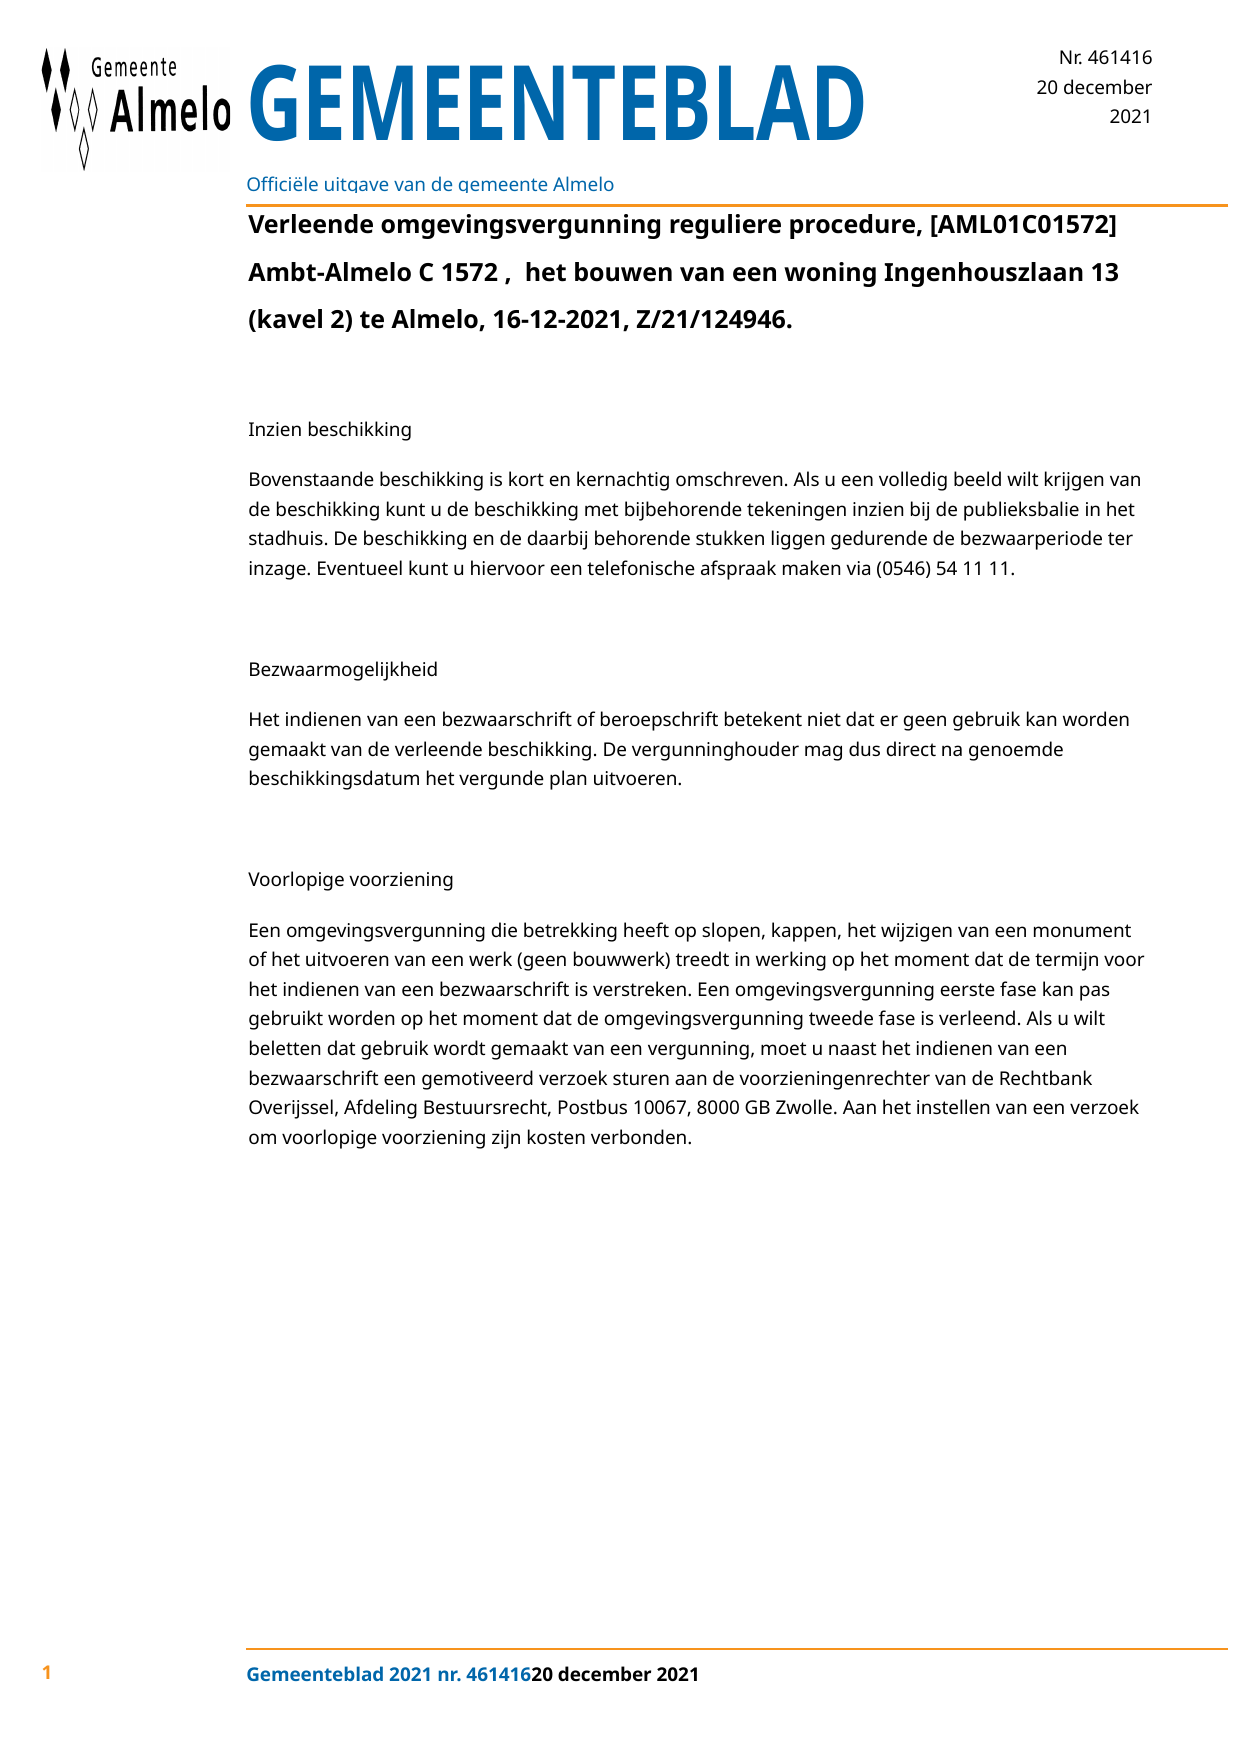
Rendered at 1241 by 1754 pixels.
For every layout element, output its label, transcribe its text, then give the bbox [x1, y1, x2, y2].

text Inzien beschikking [248, 416, 1152, 442]
text Een omgevingsvergunning die betrekking heeft op slopen, kappen, het wijzigen van een monument of het uitvoeren van een werk (geen bouwwerk) treedt in werking op het moment dat de termijn voor het indienen van een bezwaarschrift is verstreken. Een omgevingsvergunning eerste fase kan pas gebruikt worden op het moment dat de omgevingsvergunning tweede fase is verleend. Als u wilt beletten dat gebruik wordt gemaakt van een vergunning, moet u naast het indienen van een bezwaarschrift een gemotiveerd verzoek sturen aan de voorzieningenrechter van de Rechtbank Overijssel, Afdeling Bestuursrecht, Postbus 10067, 8000 GB Zwolle. Aan het instellen van een verzoek om voorlopige voorziening zijn kosten verbonden. [248, 917, 1152, 1149]
text Het indienen van een bezwaarschrift of beroepschrift betekent niet dat er geen gebruik kan worden gemaakt van de verleende beschikking. De vergunninghouder mag dus direct na genoemde beschikkingsdatum het vergunde plan uitvoeren. [248, 706, 1152, 791]
text Verleende omgevingsvergunning reguliere procedure, [AML01C01572] Ambt-Almelo C 1572 , het bouwen van een woning Ingenhouszlaan 13 (kavel 2) te Almelo, 16-12-2021, Z/21/124946. [248, 207, 1152, 336]
text Voorlopige voorziening [248, 866, 1152, 892]
text Bovenstaande beschikking is kort en kernachtig omschreven. Als u een volledig beeld wilt krijgen van de beschikking kunt u de beschikking met bijbehorende tekeningen inzien bij de publieksbalie in het stadhuis. De beschikking en de daarbij behorende stukken liggen gedurende de bezwaarperiode ter inzage. Eventueel kunt u hiervoor een telefonische afspraak maken via (0546) 54 11 11. [248, 466, 1152, 581]
picture [41, 47, 231, 172]
text Bezwaarmogelijkheid [248, 656, 1152, 682]
